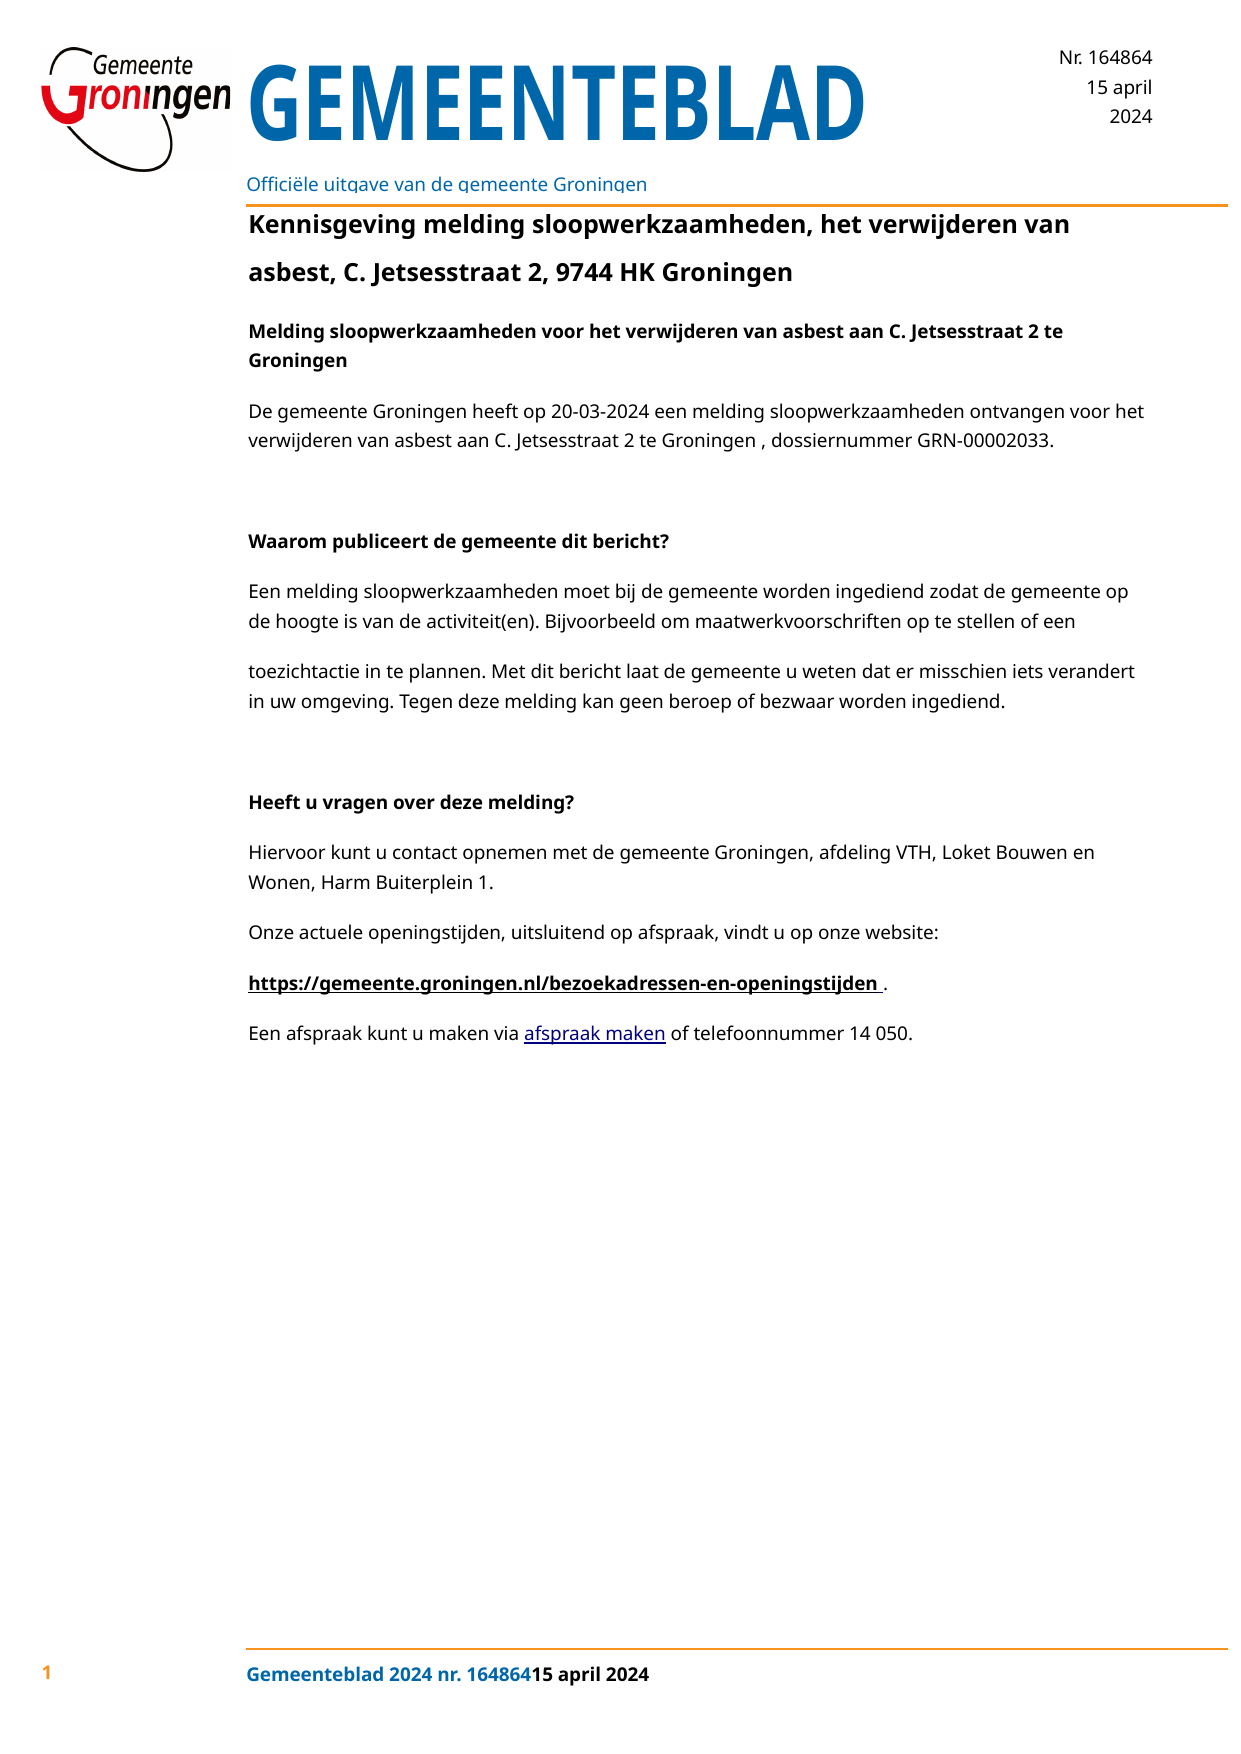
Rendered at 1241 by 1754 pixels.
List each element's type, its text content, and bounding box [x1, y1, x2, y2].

text Onze actuele openingstijden, uitsluitend op afspraak, vindt u op onze website: [248, 919, 1152, 945]
text https://gemeente.groningen.nl/bezoekadressen-en-openingstijden . [248, 970, 1152, 996]
text Melding sloopwerkzaamheden voor het verwijderen van asbest aan C. Jetsesstraat 2 te Groningen [248, 318, 1152, 373]
text De gemeente Groningen heeft op 20-03-2024 een melding sloopwerkzaamheden ontvangen voor het verwijderen van asbest aan C. Jetsesstraat 2 te Groningen , dossiernummer GRN-00002033. [248, 398, 1152, 453]
text Een melding sloopwerkzaamheden moet bij de gemeente worden ingediend zodat de gemeente op de hoogte is van de activiteit(en). Bijvoorbeeld om maatwerkvoorschriften op te stellen of een [248, 579, 1152, 634]
text Hiervoor kunt u contact opnemen met de gemeente Groningen, afdeling VTH, Loket Bouwen en Wonen, Harm Buiterplein 1. [248, 839, 1152, 895]
text Kennisgeving melding sloopwerkzaamheden, het verwijderen van asbest, C. Jetsesstraat 2, 9744 HK Groningen [248, 207, 1152, 288]
text Waarom publiceert de gemeente dit bericht? [248, 528, 1152, 554]
text Een afspraak kunt u maken via afspraak maken of telefoonnummer 14 050. [248, 1020, 1152, 1046]
picture [41, 47, 231, 172]
text Heeft u vragen over deze melding? [248, 789, 1152, 815]
text toezichtactie in te plannen. Met dit bericht laat de gemeente u weten dat er misschien iets verandert in uw omgeving. Tegen deze melding kan geen beroep of bezwaar worden ingediend. [248, 659, 1152, 714]
